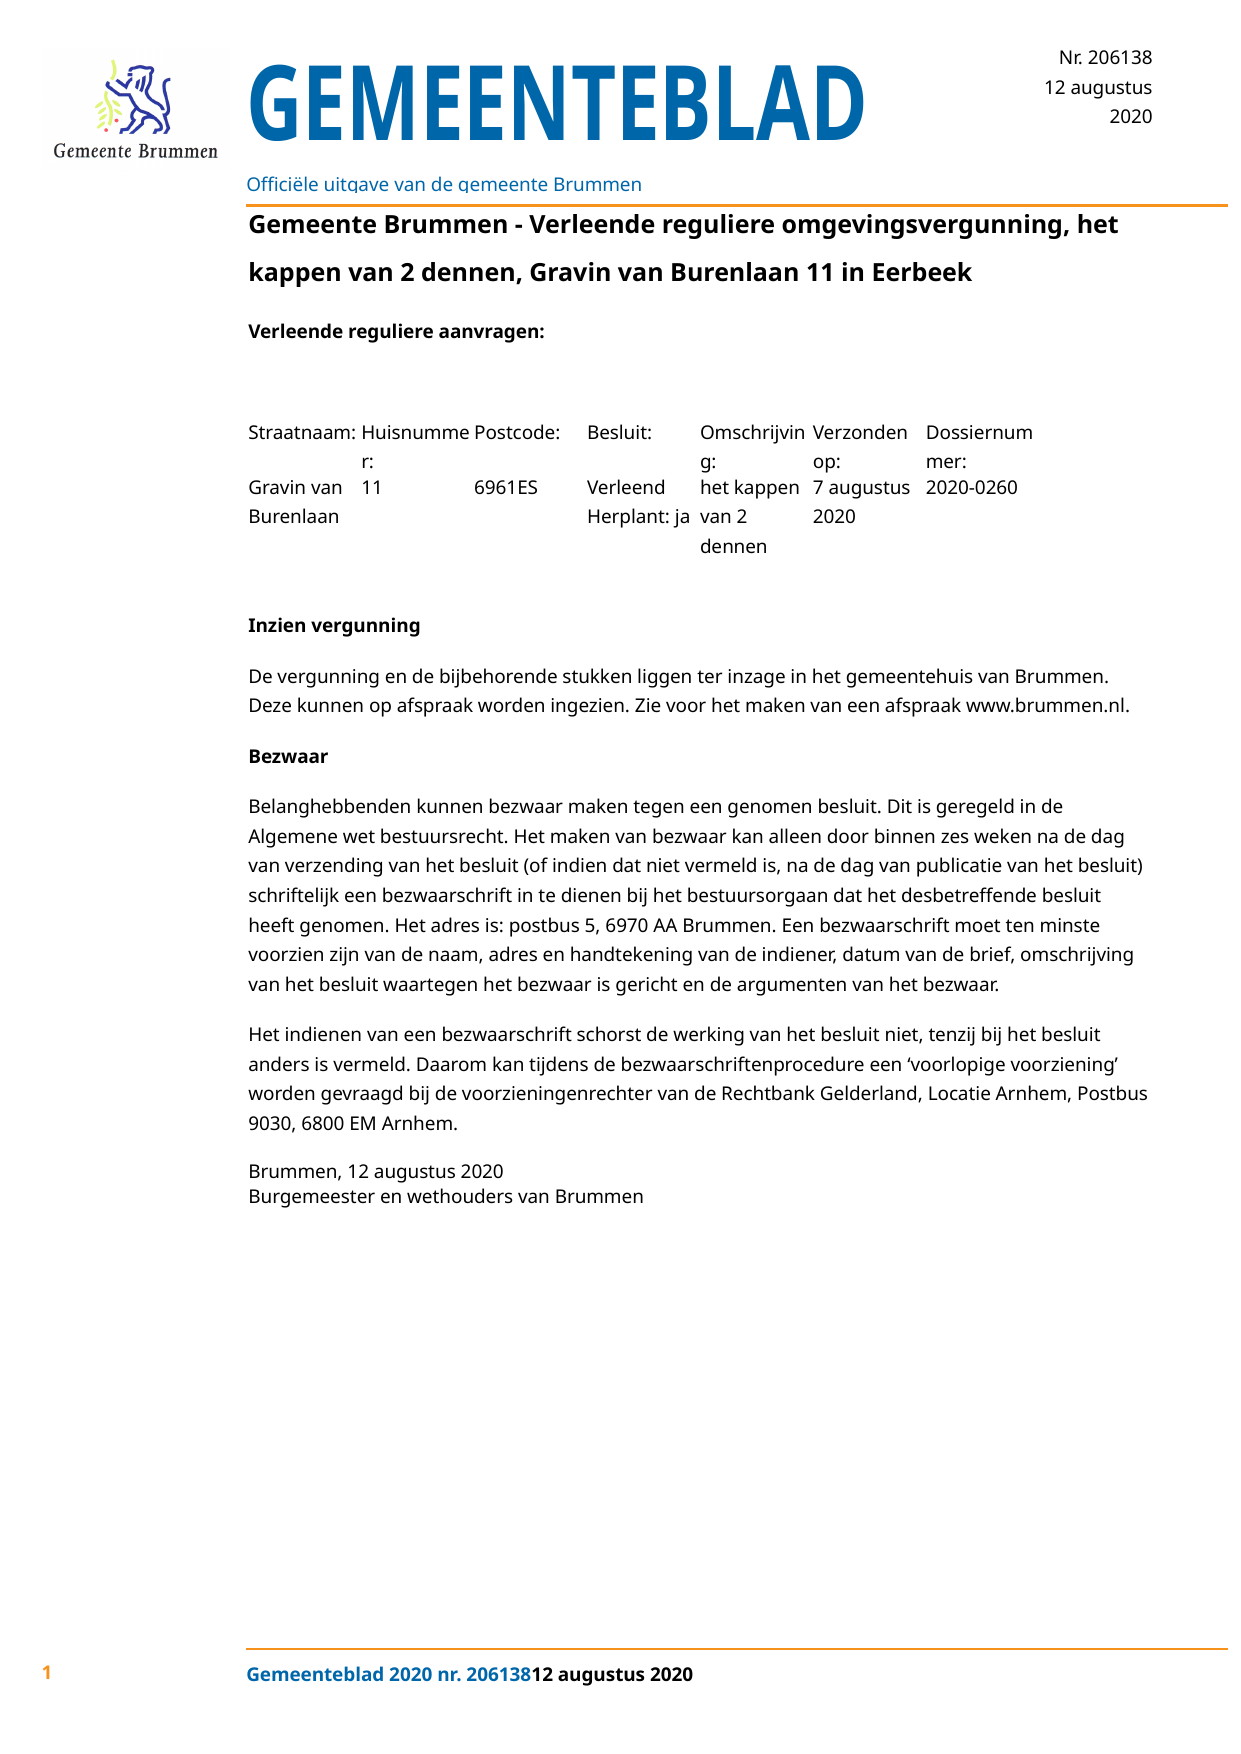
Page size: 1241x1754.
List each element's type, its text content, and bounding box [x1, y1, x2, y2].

table_cell 11 [361, 474, 474, 559]
text Burgemeester en wethouders van Brummen [248, 1184, 1152, 1209]
table_header Postcode: [474, 419, 587, 474]
table_cell 7 augustus 2020 [813, 474, 926, 559]
text Inzien vergunning [248, 613, 1152, 638]
table_header Besluit: [587, 419, 700, 474]
table_cell 6961ES [474, 474, 587, 559]
table_cell Gravin van Burenlaan [248, 474, 361, 559]
table_header Huisnummer: [361, 419, 474, 474]
table_cell Verleend Herplant: ja [587, 474, 700, 559]
text Bezwaar [248, 743, 1152, 769]
picture [41, 47, 231, 172]
table_cell [1039, 474, 1152, 559]
text Gemeente Brummen - Verleende reguliere omgevingsvergunning, het kappen van 2 dennen, Gravin van Burenlaan 11 in Eerbeek [248, 207, 1152, 288]
table_header Omschrijving: [700, 419, 813, 474]
text Brummen, 12 augustus 2020 [248, 1158, 1152, 1184]
text Belanghebbenden kunnen bezwaar maken tegen een genomen besluit. Dit is geregeld in de Algemene wet bestuursrecht. Het maken van bezwaar kan alleen door binnen zes weken na de dag van verzending van het besluit (of indien dat niet vermeld is, na de dag van publicatie van het besluit) schriftelijk een bezwaarschrift in te dienen bij het bestuursorgaan dat het desbetreffende besluit heeft genomen. Het adres is: postbus 5, 6970 AA Brummen. Een bezwaarschrift moet ten minste voorzien zijn van de naam, adres en handtekening van de indiener, datum van de brief, omschrijving van het besluit waartegen het bezwaar is gericht en de argumenten van het bezwaar. [248, 793, 1152, 997]
text Verleende reguliere aanvragen: [248, 318, 1152, 344]
text Het indienen van een bezwaarschrift schorst de werking van het besluit niet, tenzij bij het besluit anders is vermeld. Daarom kan tijdens de bezwaarschriftenprocedure een ‘voorlopige voorziening’ worden gevraagd bij de voorzieningenrechter van de Rechtbank Gelderland, Locatie Arnhem, Postbus 9030, 6800 EM Arnhem. [248, 1021, 1152, 1136]
table_cell het kappen van 2 dennen [700, 474, 813, 559]
table_header Dossiernummer: [926, 419, 1038, 474]
table_header [1039, 419, 1152, 474]
table_cell 2020-0260 [926, 474, 1038, 559]
text De vergunning en de bijbehorende stukken liggen ter inzage in het gemeentehuis van Brummen. Deze kunnen op afspraak worden ingezien. Zie voor het maken van een afspraak www.brummen.nl. [248, 663, 1152, 718]
table_header Straatnaam: [248, 419, 361, 474]
table_header Verzonden op: [813, 419, 926, 474]
